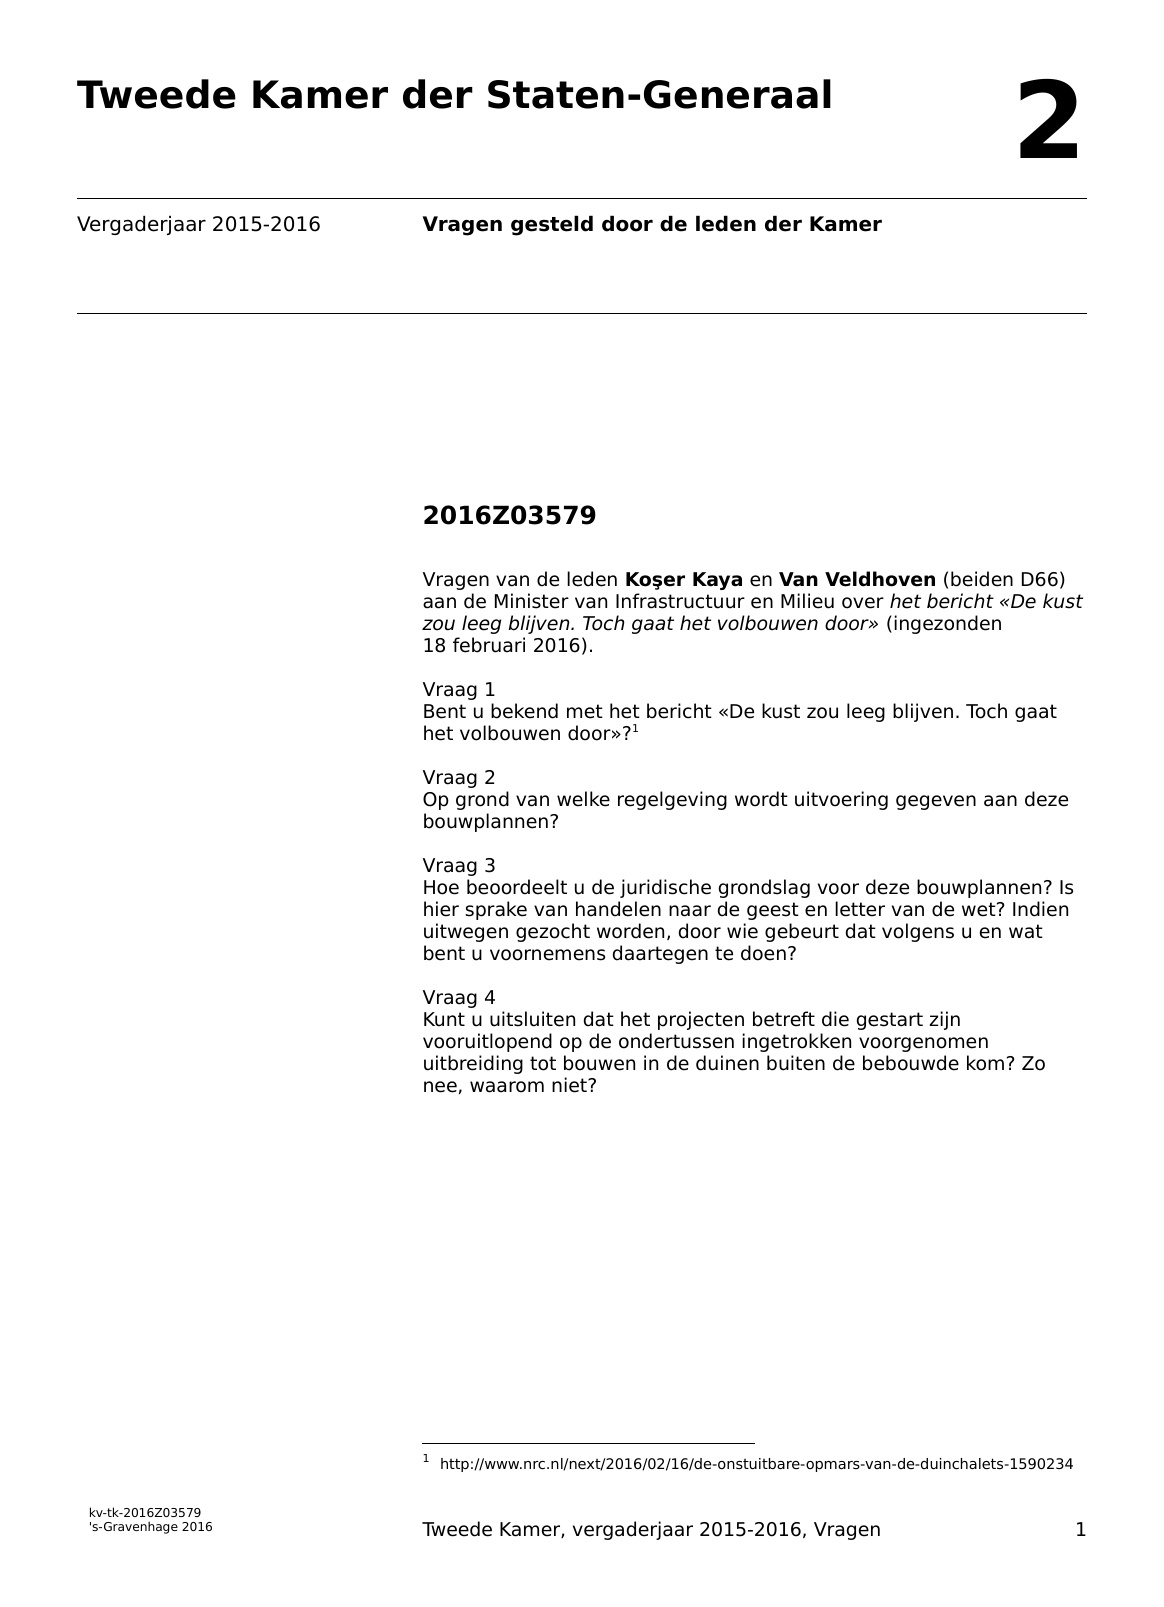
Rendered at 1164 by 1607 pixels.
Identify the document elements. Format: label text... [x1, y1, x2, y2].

text kv-tk-2016Z03579 [88, 1506, 323, 1520]
table_cell Vergaderjaar 2015-2016 [77, 199, 422, 313]
table_header 2 [886, 59, 1087, 198]
text 's-Gravenhage 2016 [88, 1520, 323, 1534]
text Op grond van welke regelgeving wordt uitvoering gegeven aan deze bouwplannen? [422, 789, 1087, 833]
text Vraag 4 [422, 987, 1087, 1009]
text 2016Z03579 [422, 501, 1087, 531]
text Bent u bekend met het bericht «De kust zou leeg blijven. Toch gaat het volbouwen door»? [422, 701, 1087, 745]
text Vraag 2 [422, 767, 1087, 789]
text Hoe beoordeelt u de juridische grondslag voor deze bouwplannen? Is hier sprake van handelen naar de geest en letter van de wet? Indien uitwegen gezocht worden, door wie gebeurt dat volgens u en wat bent u voornemens daartegen te doen? [422, 877, 1087, 965]
text Vraag 1 [422, 679, 1087, 701]
table_cell Vragen gesteld door de leden der Kamer [422, 199, 1087, 313]
table_header Tweede Kamer der Staten-Generaal [77, 59, 886, 198]
text http://www.nrc.nl/next/2016/02/16/de-onstuitbare-opmars-van-de-duinchalets-1590234 [422, 1452, 1087, 1474]
text Vragen van de leden Koşer Kaya en Van Veldhoven (beiden D66) aan de Minister van Infrastructuur en Milieu over het bericht «De kust zou leeg blijven. Toch gaat het volbouwen door» (ingezonden 18 februari 2016). [422, 569, 1087, 657]
text Vraag 3 [422, 855, 1087, 877]
text Kunt u uitsluiten dat het projecten betreft die gestart zijn vooruitlopend op de ondertussen ingetrokken voorgenomen uitbreiding tot bouwen in de duinen buiten de bebouwde kom? Zo nee, waarom niet? [422, 1009, 1087, 1097]
